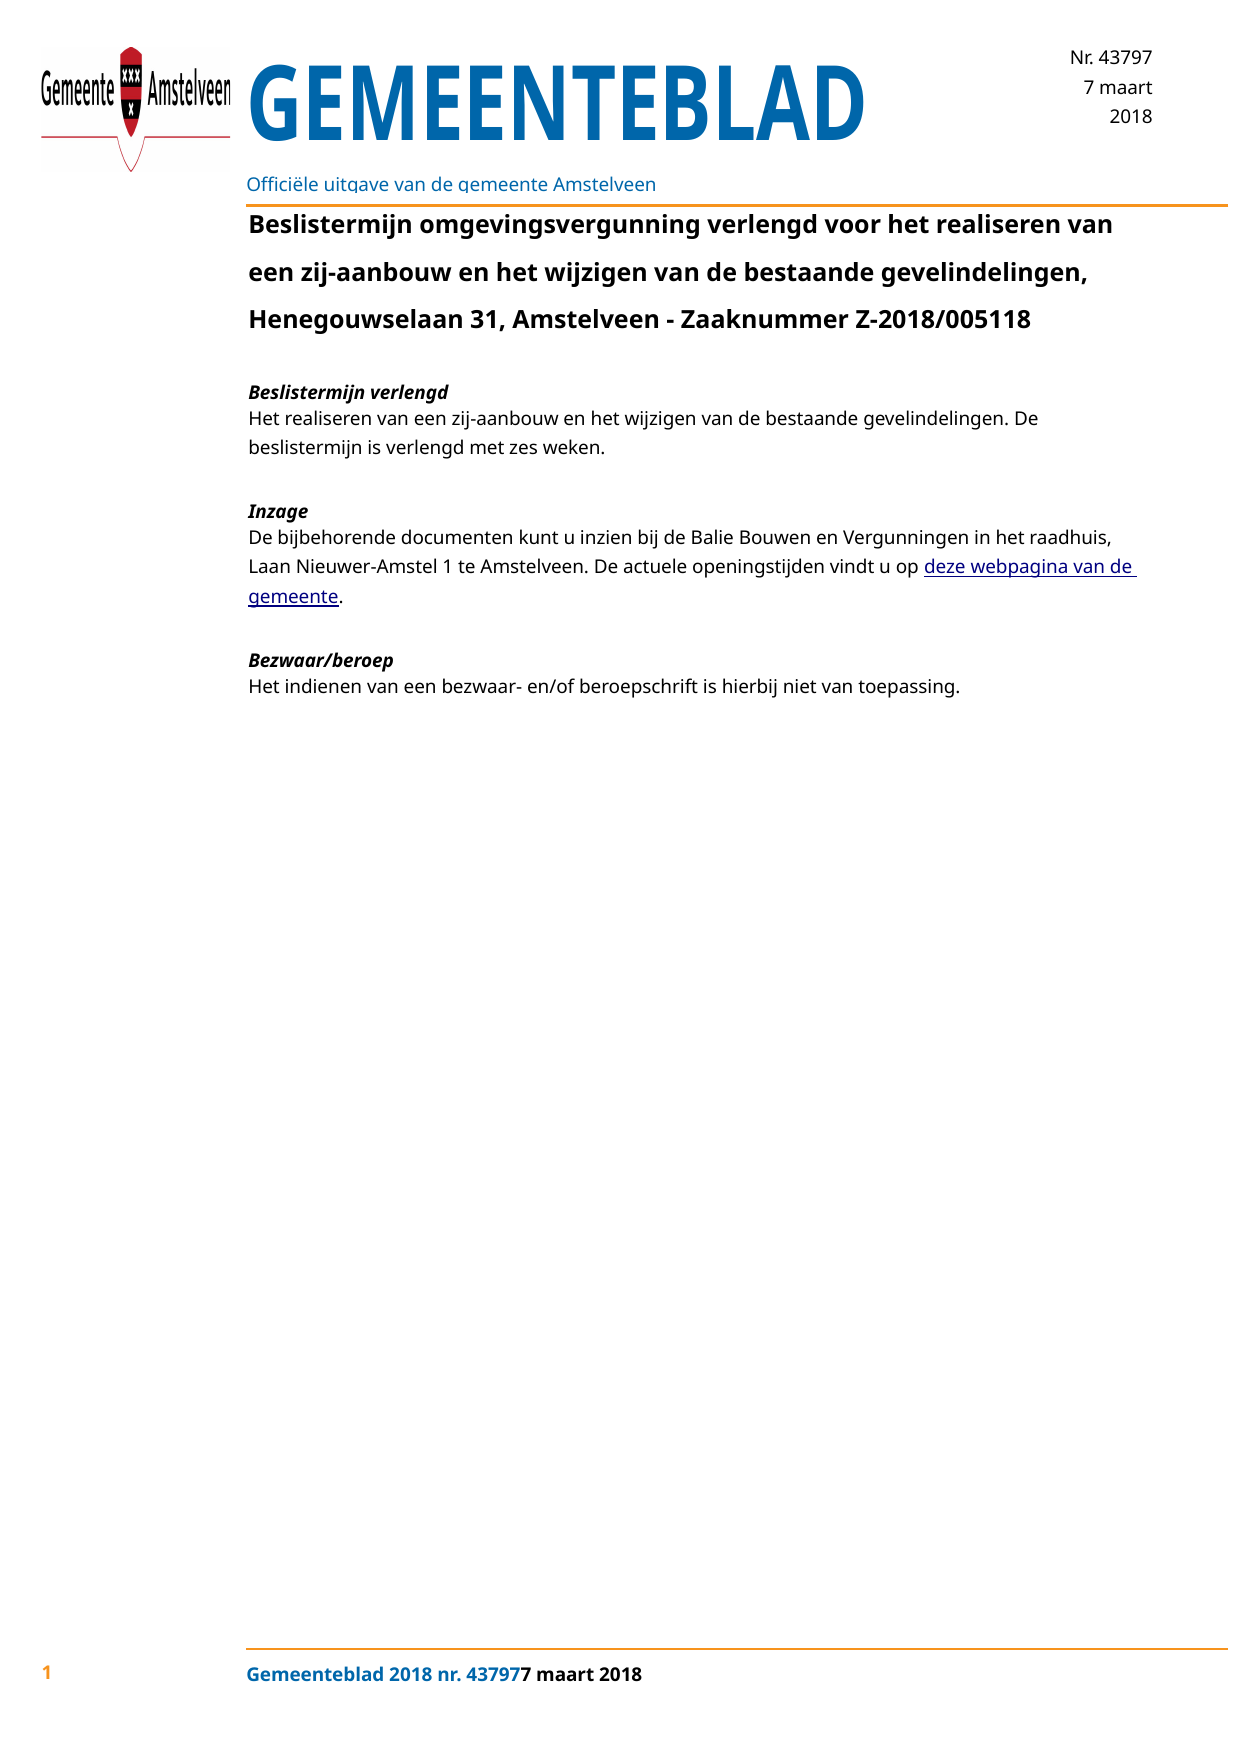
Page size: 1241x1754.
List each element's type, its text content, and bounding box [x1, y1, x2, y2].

text Bezwaar/beroep [248, 647, 1152, 673]
text Het indienen van een bezwaar- en/of beroepschrift is hierbij niet van toepassing. [248, 673, 1152, 699]
text Het realiseren van een zij-aanbouw en het wijzigen van de bestaande gevelindelingen. De beslistermijn is verlengd met zes weken. [248, 405, 1152, 460]
text Beslistermijn omgevingsvergunning verlengd voor het realiseren van een zij-aanbouw en het wijzigen van de bestaande gevelindelingen, Henegouwselaan 31, Amstelveen - Zaaknummer Z-2018/005118 [248, 207, 1152, 336]
text De bijbehorende documenten kunt u inzien bij de Balie Bouwen en Vergunningen in het raadhuis, Laan Nieuwer-Amstel 1 te Amstelveen. De actuele openingstijden vindt u op deze webpagina van de gemeente. [248, 524, 1152, 609]
text Beslistermijn verlengd [248, 379, 1152, 405]
picture [41, 47, 231, 172]
text Inzage [248, 498, 1152, 524]
